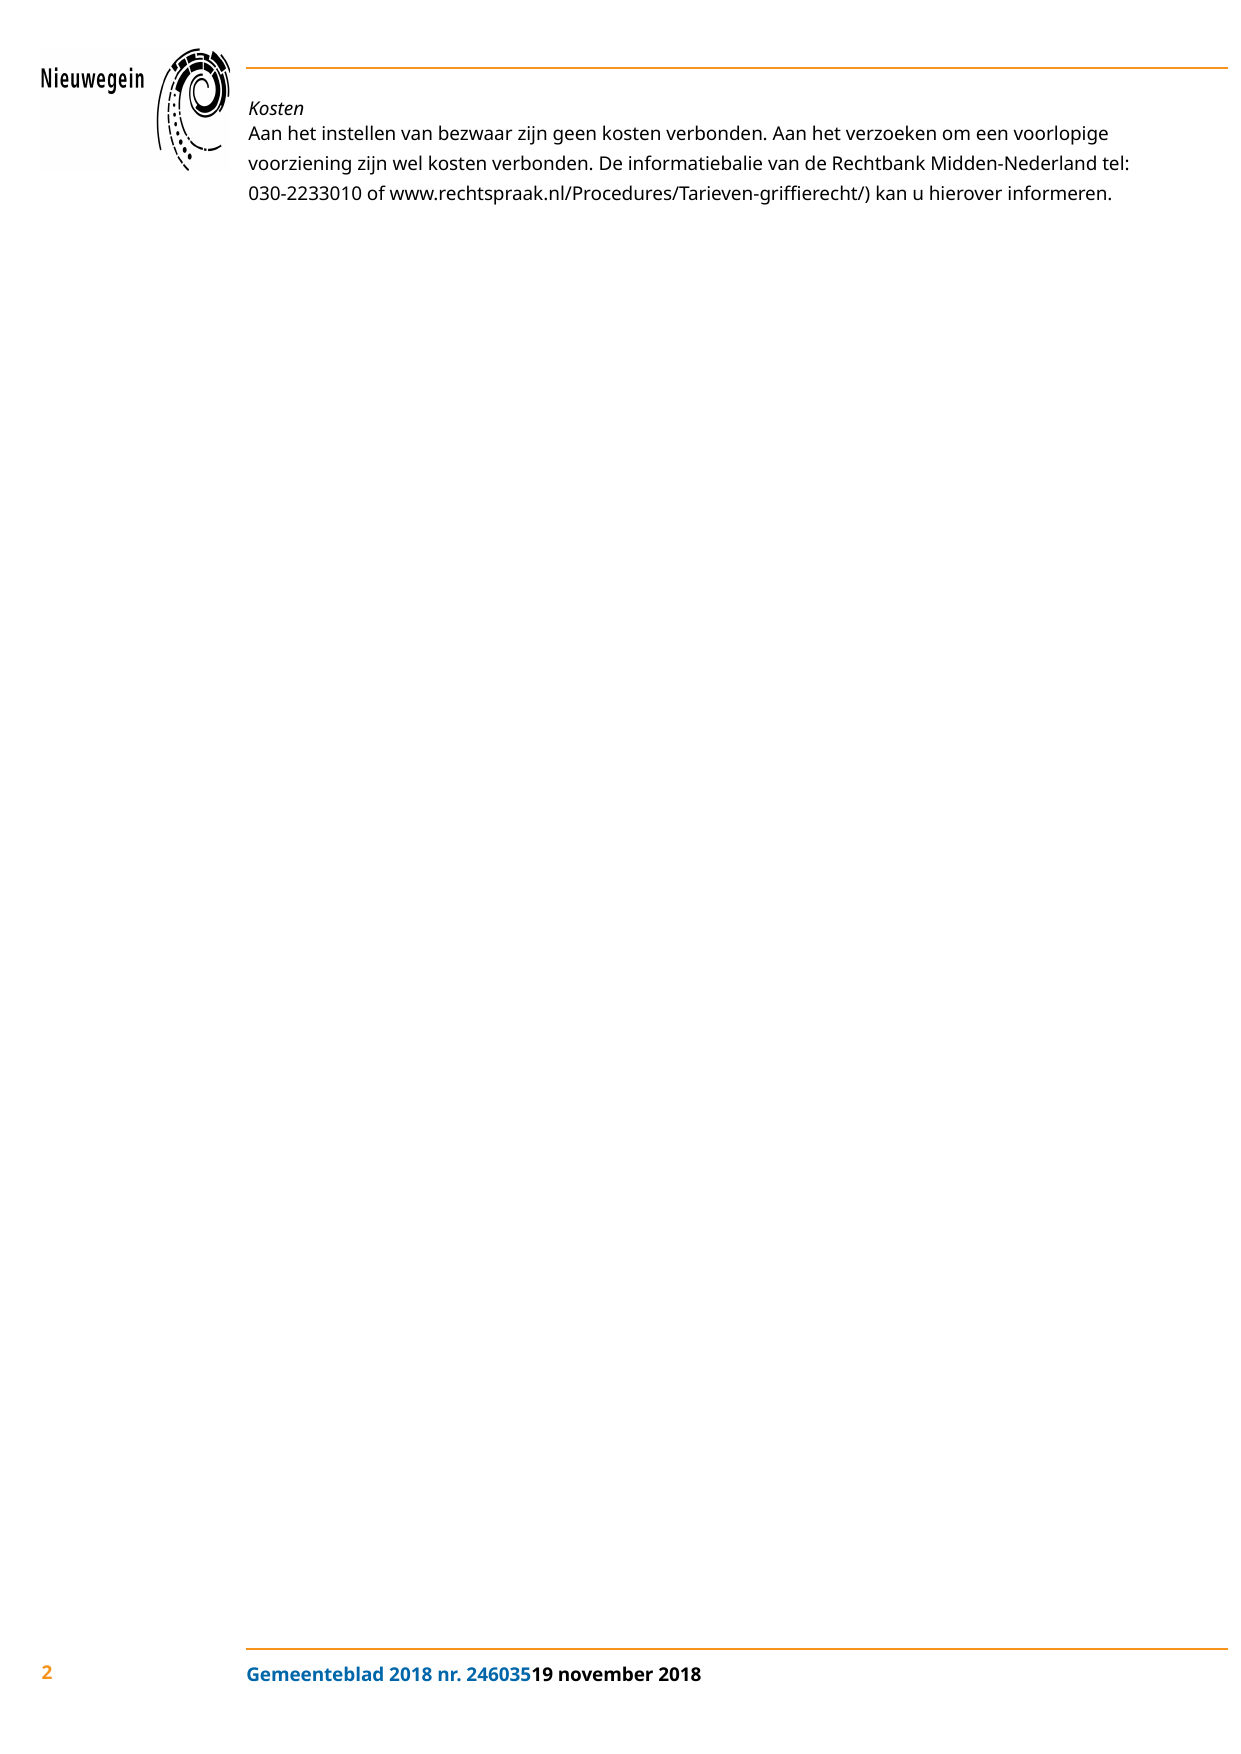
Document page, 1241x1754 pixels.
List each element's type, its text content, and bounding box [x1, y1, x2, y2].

text Aan het instellen van bezwaar zijn geen kosten verbonden. Aan het verzoeken om een voorlopige voorziening zijn wel kosten verbonden. De informatiebalie van de Rechtbank Midden-Nederland tel: 030-2233010 of www.rechtspraak.nl/Procedures/Tarieven-griffierecht/) kan u hierover informeren. [248, 121, 1152, 205]
picture [41, 47, 231, 172]
text Kosten [248, 95, 1152, 121]
